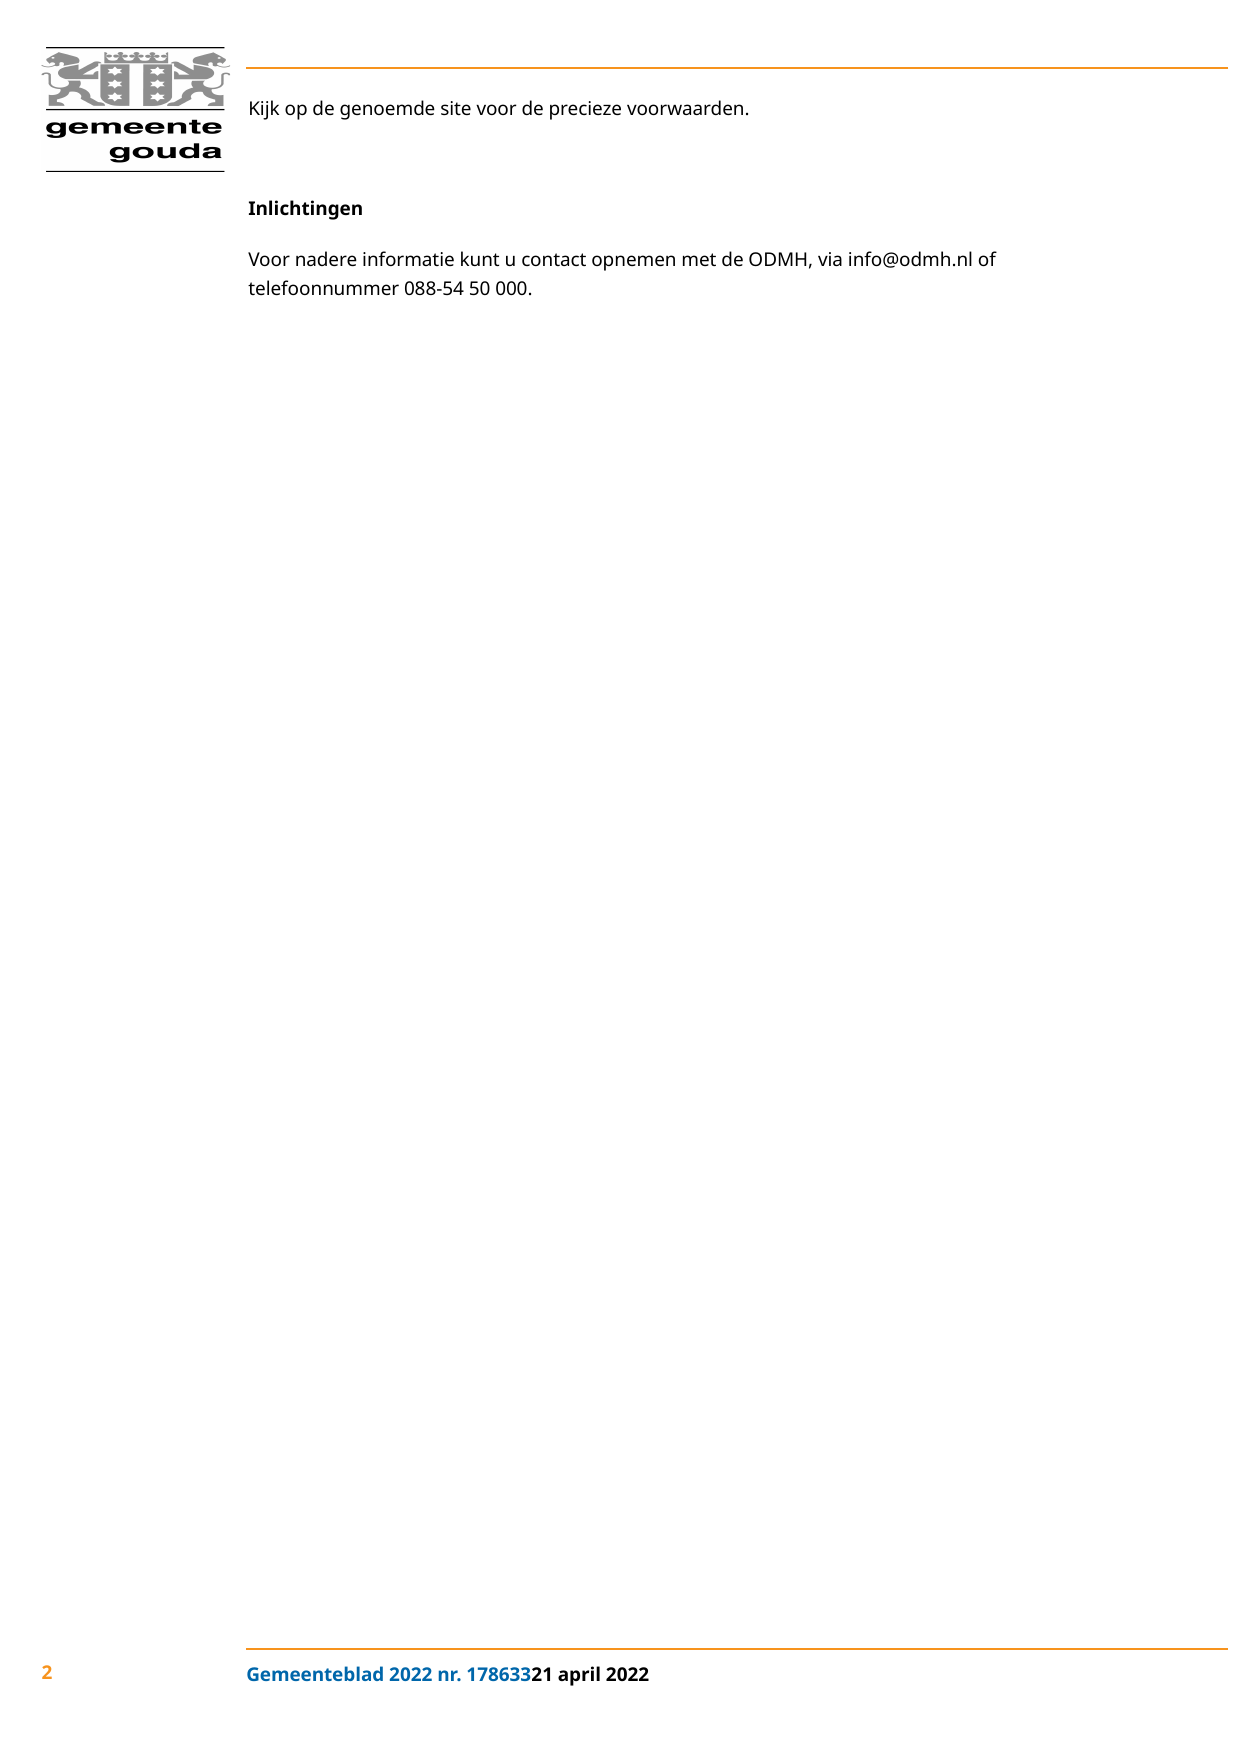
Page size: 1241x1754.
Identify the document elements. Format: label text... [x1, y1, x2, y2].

text Voor nadere informatie kunt u contact opnemen met de ODMH, via info@odmh.nl of telefoonnummer 088-54 50 000. [248, 246, 1152, 301]
text Kijk op de genoemde site voor de precieze voorwaarden. [248, 95, 1152, 121]
text Inlichtingen [248, 196, 1152, 221]
picture [41, 47, 231, 172]
